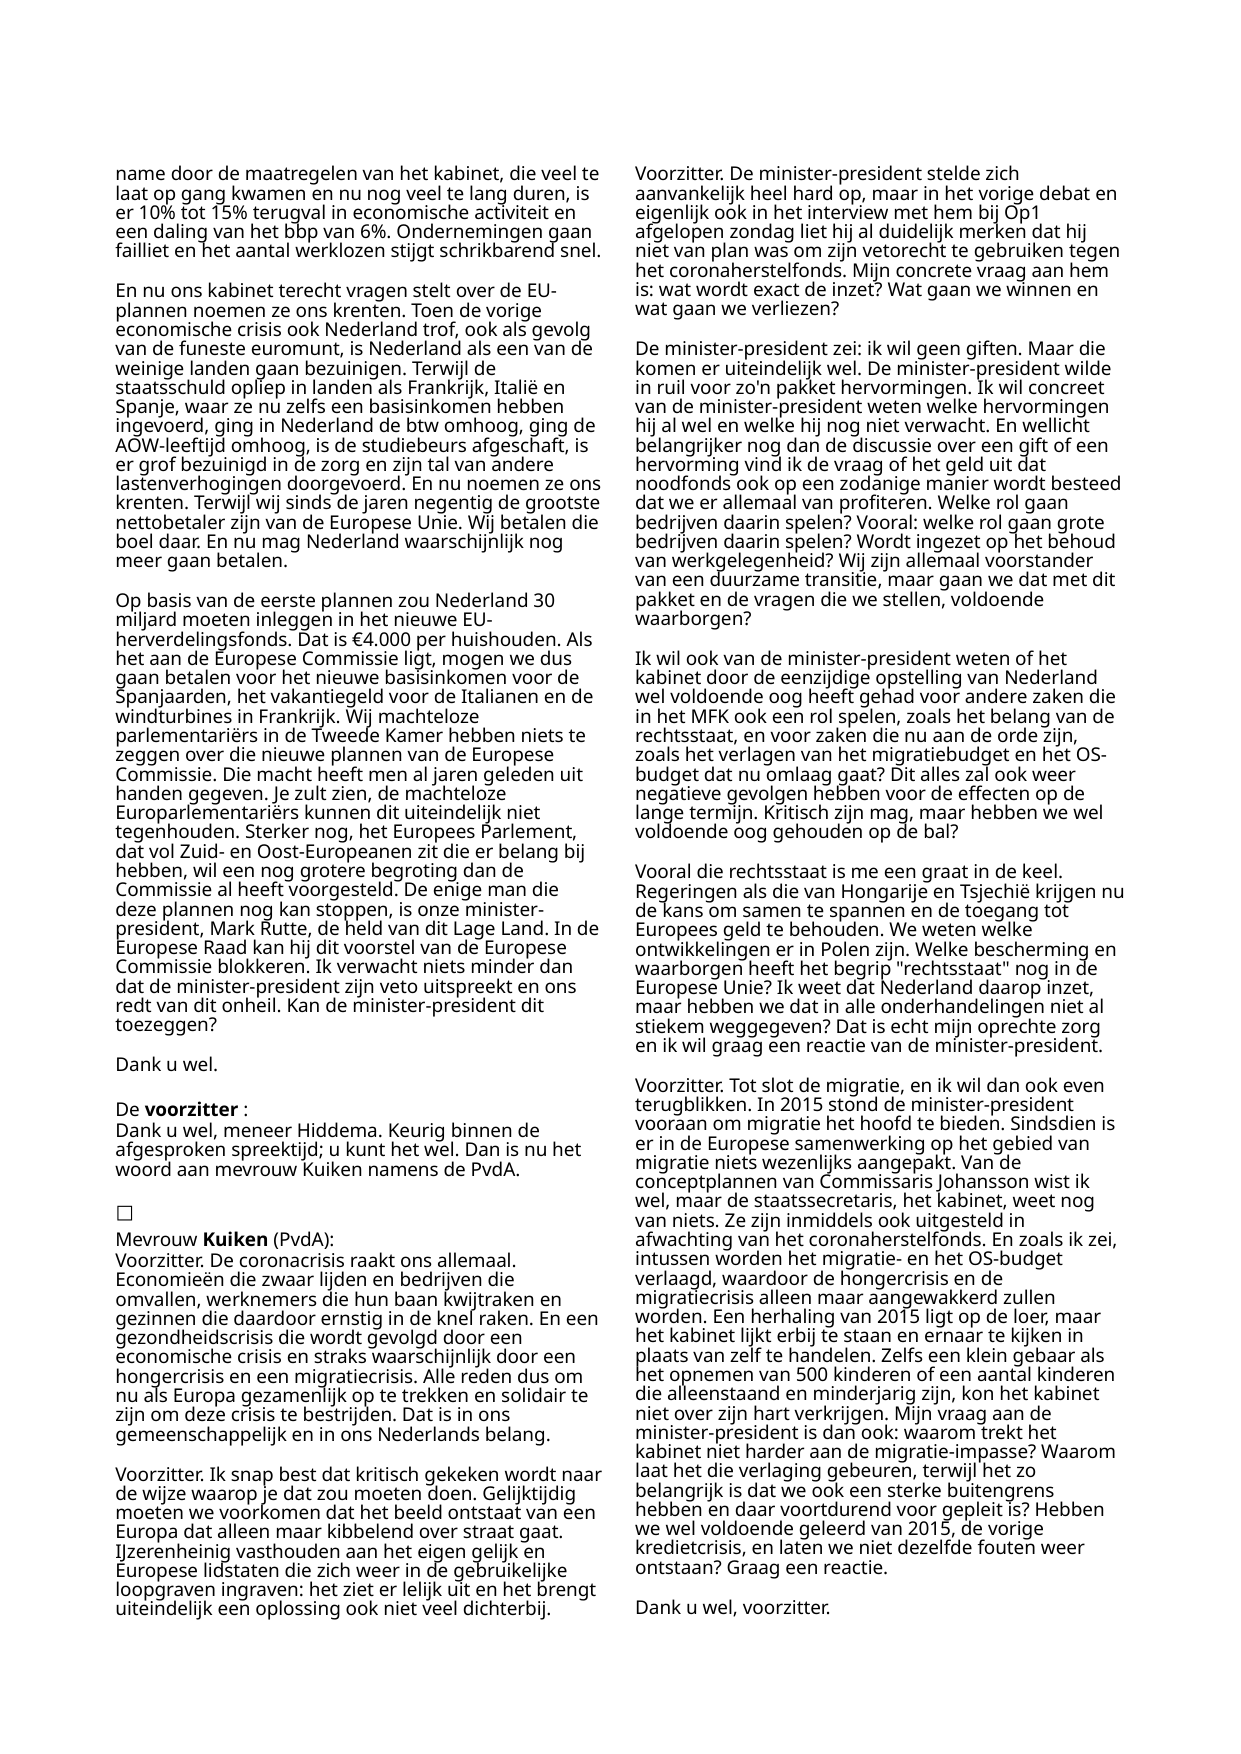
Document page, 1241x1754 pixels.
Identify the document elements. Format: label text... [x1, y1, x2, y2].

text Voorzitter. De minister-president stelde zich aanvankelijk heel hard op, maar in het vorige debat en eigenlijk ook in het interview met hem bij Op1 afgelopen zondag liet hij al duidelijk merken dat hij niet van plan was om zijn vetorecht te gebruiken tegen het coronaherstelfonds. Mijn concrete vraag aan hem is: wat wordt exact de inzet? Wat gaan we winnen en wat gaan we verliezen? [635, 165, 1125, 319]
text Mevrouw Kuiken (PvdA): [115, 1226, 605, 1252]
text Dank u wel, meneer Hiddema. Keurig binnen de afgesproken spreektijd; u kunt het wel. Dan is nu het woord aan mevrouw Kuiken namens de PvdA. [115, 1122, 605, 1180]
text Vooral die rechtsstaat is me een graat in de keel. Regeringen als die van Hongarije en Tsjechië krijgen nu de kans om samen te spannen en de toegang tot Europees geld te behouden. We weten welke ontwikkelingen er in Polen zijn. Welke bescherming en waarborgen heeft het begrip "rechtsstaat" nog in de Europese Unie? Ik weet dat Nederland daarop inzet, maar hebben we dat in alle onderhandelingen niet al stiekem weggegeven? Dat is echt mijn oprechte zorg en ik wil graag een reactie van de minister-president. [635, 863, 1125, 1056]
text Voorzitter. De coronacrisis raakt ons allemaal. Economieën die zwaar lijden en bedrijven die omvallen, werknemers die hun baan kwijtraken en gezinnen die daardoor ernstig in de knel raken. En een gezondheidscrisis die wordt gevolgd door een economische crisis en straks waarschijnlijk door een hongercrisis en een migratiecrisis. Alle reden dus om nu als Europa gezamenlijk op te trekken en solidair te zijn om deze crisis te bestrijden. Dat is in ons gemeenschappelijk en in ons Nederlands belang. [115, 1252, 605, 1445]
text Dank u wel, voorzitter. [635, 1599, 1125, 1618]
text name door de maatregelen van het kabinet, die veel te laat op gang kwamen en nu nog veel te lang duren, is er 10% tot 15% terugval in economische activiteit en een daling van het bbp van 6%. Ondernemingen gaan failliet en het aantal werklozen stijgt schrikbarend snel. [115, 165, 605, 262]
text ⬜ [115, 1201, 605, 1226]
text De voorzitter : [115, 1096, 605, 1122]
text Op basis van de eerste plannen zou Nederland 30 miljard moeten inleggen in het nieuwe EU-herverdelingsfonds. Dat is €4.000 per huishouden. Als het aan de Europese Commissie ligt, mogen we dus gaan betalen voor het nieuwe basisinkomen voor de Spanjaarden, het vakantiegeld voor de Italianen en de windturbines in Frankrijk. Wij machteloze parlementariërs in de Tweede Kamer hebben niets te zeggen over die nieuwe plannen van de Europese Commissie. Die macht heeft men al jaren geleden uit handen gegeven. Je zult zien, de machteloze Europarlementariërs kunnen dit uiteindelijk niet tegenhouden. Sterker nog, het Europees Parlement, dat vol Zuid- en Oost-Europeanen zit die er belang bij hebben, wil een nog grotere begroting dan de Commissie al heeft voorgesteld. De enige man die deze plannen nog kan stoppen, is onze minister-president, Mark Rutte, de held van dit Lage Land. In de Europese Raad kan hij dit voorstel van de Europese Commissie blokkeren. Ik verwacht niets minder dan dat de minister-president zijn veto uitspreekt en ons redt van dit onheil. Kan de minister-president dit toezeggen? [115, 592, 605, 1035]
text En nu ons kabinet terecht vragen stelt over de EU-plannen noemen ze ons krenten. Toen de vorige economische crisis ook Nederland trof, ook als gevolg van de funeste euromunt, is Nederland als een van de weinige landen gaan bezuinigen. Terwijl de staatsschuld opliep in landen als Frankrijk, Italië en Spanje, waar ze nu zelfs een basisinkomen hebben ingevoerd, ging in Nederland de btw omhoog, ging de AOW-leeftijd omhoog, is de studiebeurs afgeschaft, is er grof bezuinigd in de zorg en zijn tal van andere lastenverhogingen doorgevoerd. En nu noemen ze ons krenten. Terwijl wij sinds de jaren negentig de grootste nettobetaler zijn van de Europese Unie. Wij betalen die boel daar. En nu mag Nederland waarschijnlijk nog meer gaan betalen. [115, 282, 605, 571]
text Voorzitter. Ik snap best dat kritisch gekeken wordt naar de wijze waarop je dat zou moeten doen. Gelijktijdig moeten we voorkomen dat het beeld ontstaat van een Europa dat alleen maar kibbelend over straat gaat. IJzerenheinig vasthouden aan het eigen gelijk en Europese lidstaten die zich weer in de gebruikelijke loopgraven ingraven: het ziet er lelijk uit en het brengt uiteindelijk een oplossing ook niet veel dichterbij. [115, 1466, 605, 1620]
text Voorzitter. Tot slot de migratie, en ik wil dan ook even terugblikken. In 2015 stond de minister-president vooraan om migratie het hoofd te bieden. Sindsdien is er in de Europese samenwerking op het gebied van migratie niets wezenlijks aangepakt. Van de conceptplannen van Commissaris Johansson wist ik wel, maar de staatssecretaris, het kabinet, weet nog van niets. Ze zijn inmiddels ook uitgesteld in afwachting van het coronaherstelfonds. En zoals ik zei, intussen worden het migratie- en het OS-budget verlaagd, waardoor de hongercrisis en de migratiecrisis alleen maar aangewakkerd zullen worden. Een herhaling van 2015 ligt op de loer, maar het kabinet lijkt erbij te staan en ernaar te kijken in plaats van zelf te handelen. Zelfs een klein gebaar als het opnemen van 500 kinderen of een aantal kinderen die alleenstaand en minderjarig zijn, kon het kabinet niet over zijn hart verkrijgen. Mijn vraag aan de minister-president is dan ook: waarom trekt het kabinet niet harder aan de migratie-impasse? Waarom laat het die verlaging gebeuren, terwijl het zo belangrijk is dat we ook een sterke buitengrens hebben en daar voortdurend voor gepleit is? Hebben we wel voldoende geleerd van 2015, de vorige kredietcrisis, en laten we niet dezelfde fouten weer ontstaan? Graag een reactie. [635, 1077, 1125, 1578]
text Ik wil ook van de minister-president weten of het kabinet door de eenzijdige opstelling van Nederland wel voldoende oog heeft gehad voor andere zaken die in het MFK ook een rol spelen, zoals het belang van de rechtsstaat, en voor zaken die nu aan de orde zijn, zoals het verlagen van het migratiebudget en het OS-budget dat nu omlaag gaat? Dit alles zal ook weer negatieve gevolgen hebben voor de effecten op de lange termijn. Kritisch zijn mag, maar hebben we wel voldoende oog gehouden op de bal? [635, 650, 1125, 843]
text De minister-president zei: ik wil geen giften. Maar die komen er uiteindelijk wel. De minister-president wilde in ruil voor zo'n pakket hervormingen. Ik wil concreet van de minister-president weten welke hervormingen hij al wel en welke hij nog niet verwacht. En wellicht belangrijker nog dan de discussie over een gift of een hervorming vind ik de vraag of het geld uit dat noodfonds ook op een zodanige manier wordt besteed dat we er allemaal van profiteren. Welke rol gaan bedrijven daarin spelen? Vooral: welke rol gaan grote bedrijven daarin spelen? Wordt ingezet op het behoud van werkgelegenheid? Wij zijn allemaal voorstander van een duurzame transitie, maar gaan we dat met dit pakket en de vragen die we stellen, voldoende waarborgen? [635, 340, 1125, 629]
text Dank u wel. [115, 1056, 605, 1075]
